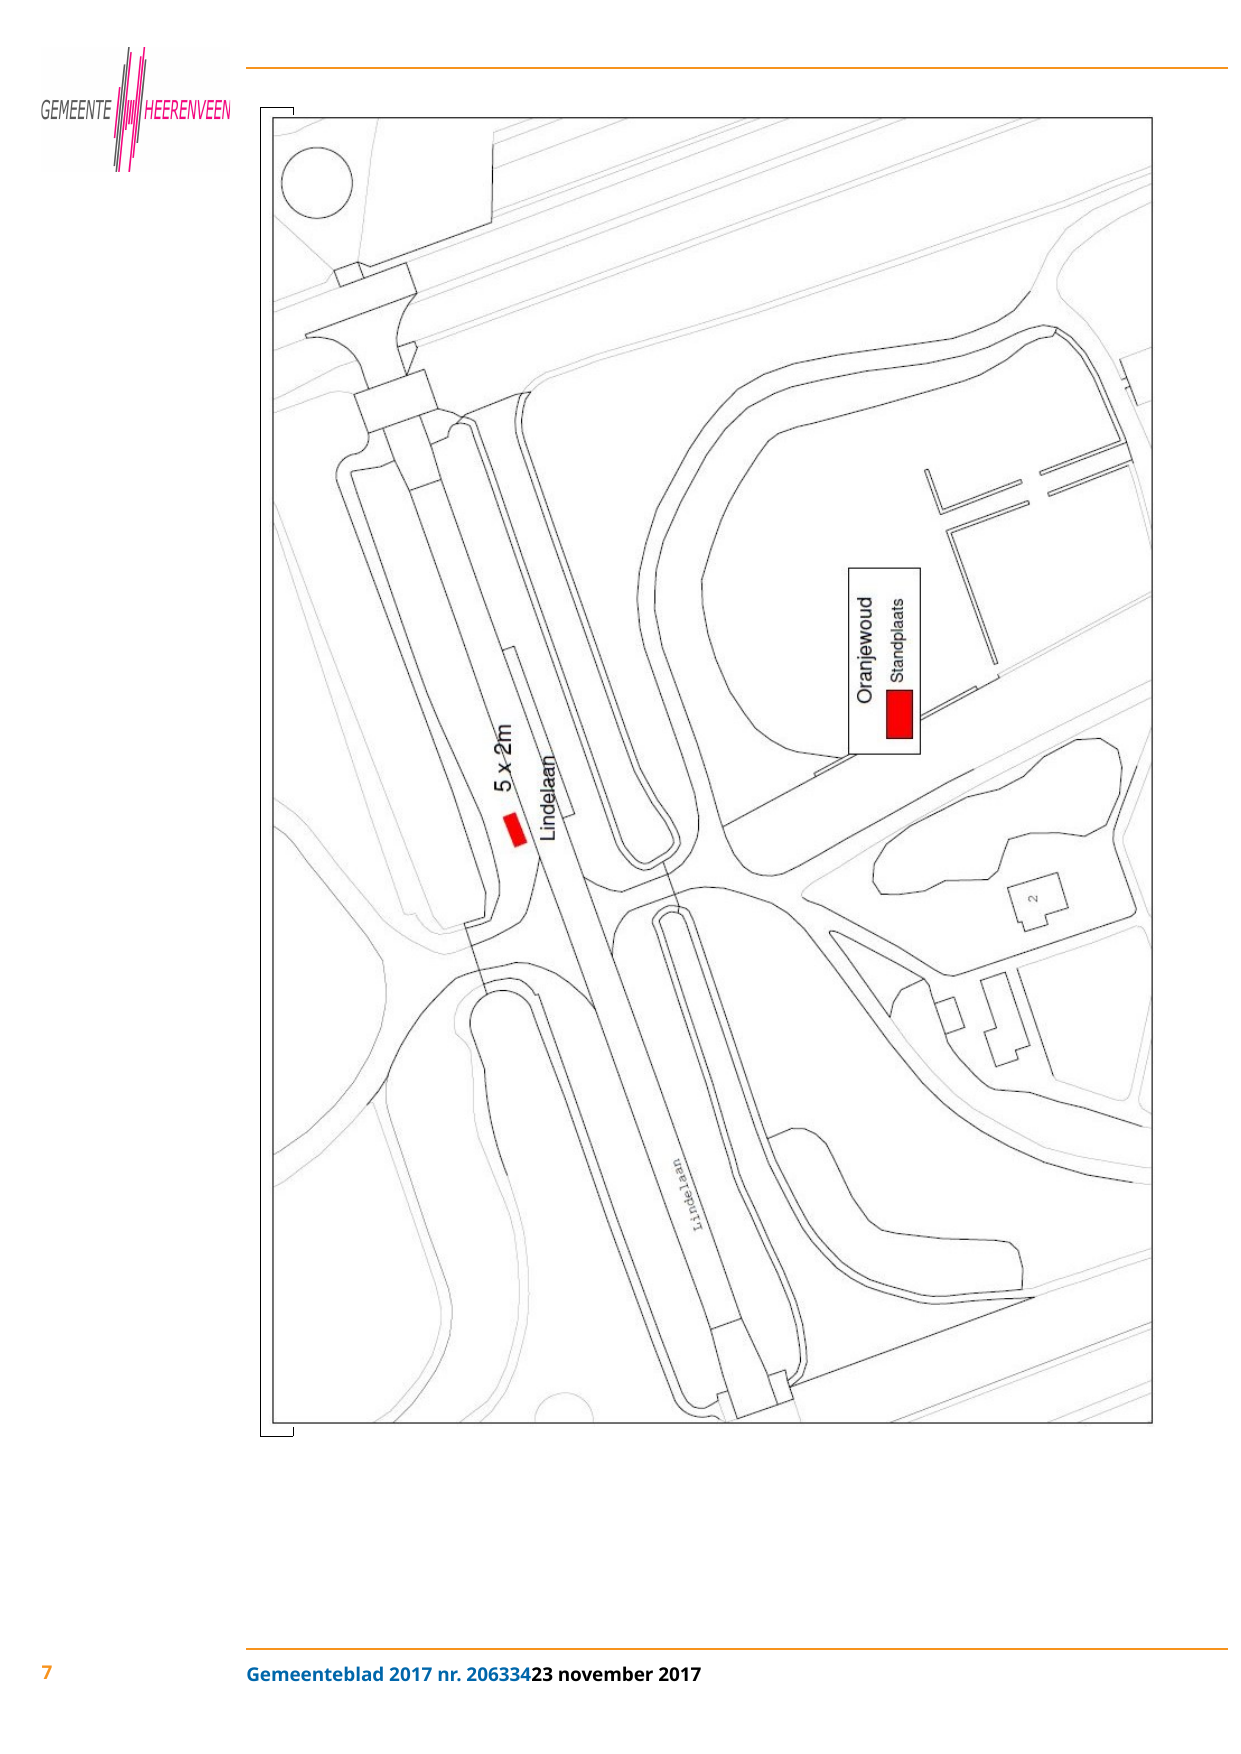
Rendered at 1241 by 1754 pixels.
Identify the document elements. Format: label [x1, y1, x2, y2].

picture [41, 47, 231, 172]
picture [268, 115, 1155, 1427]
